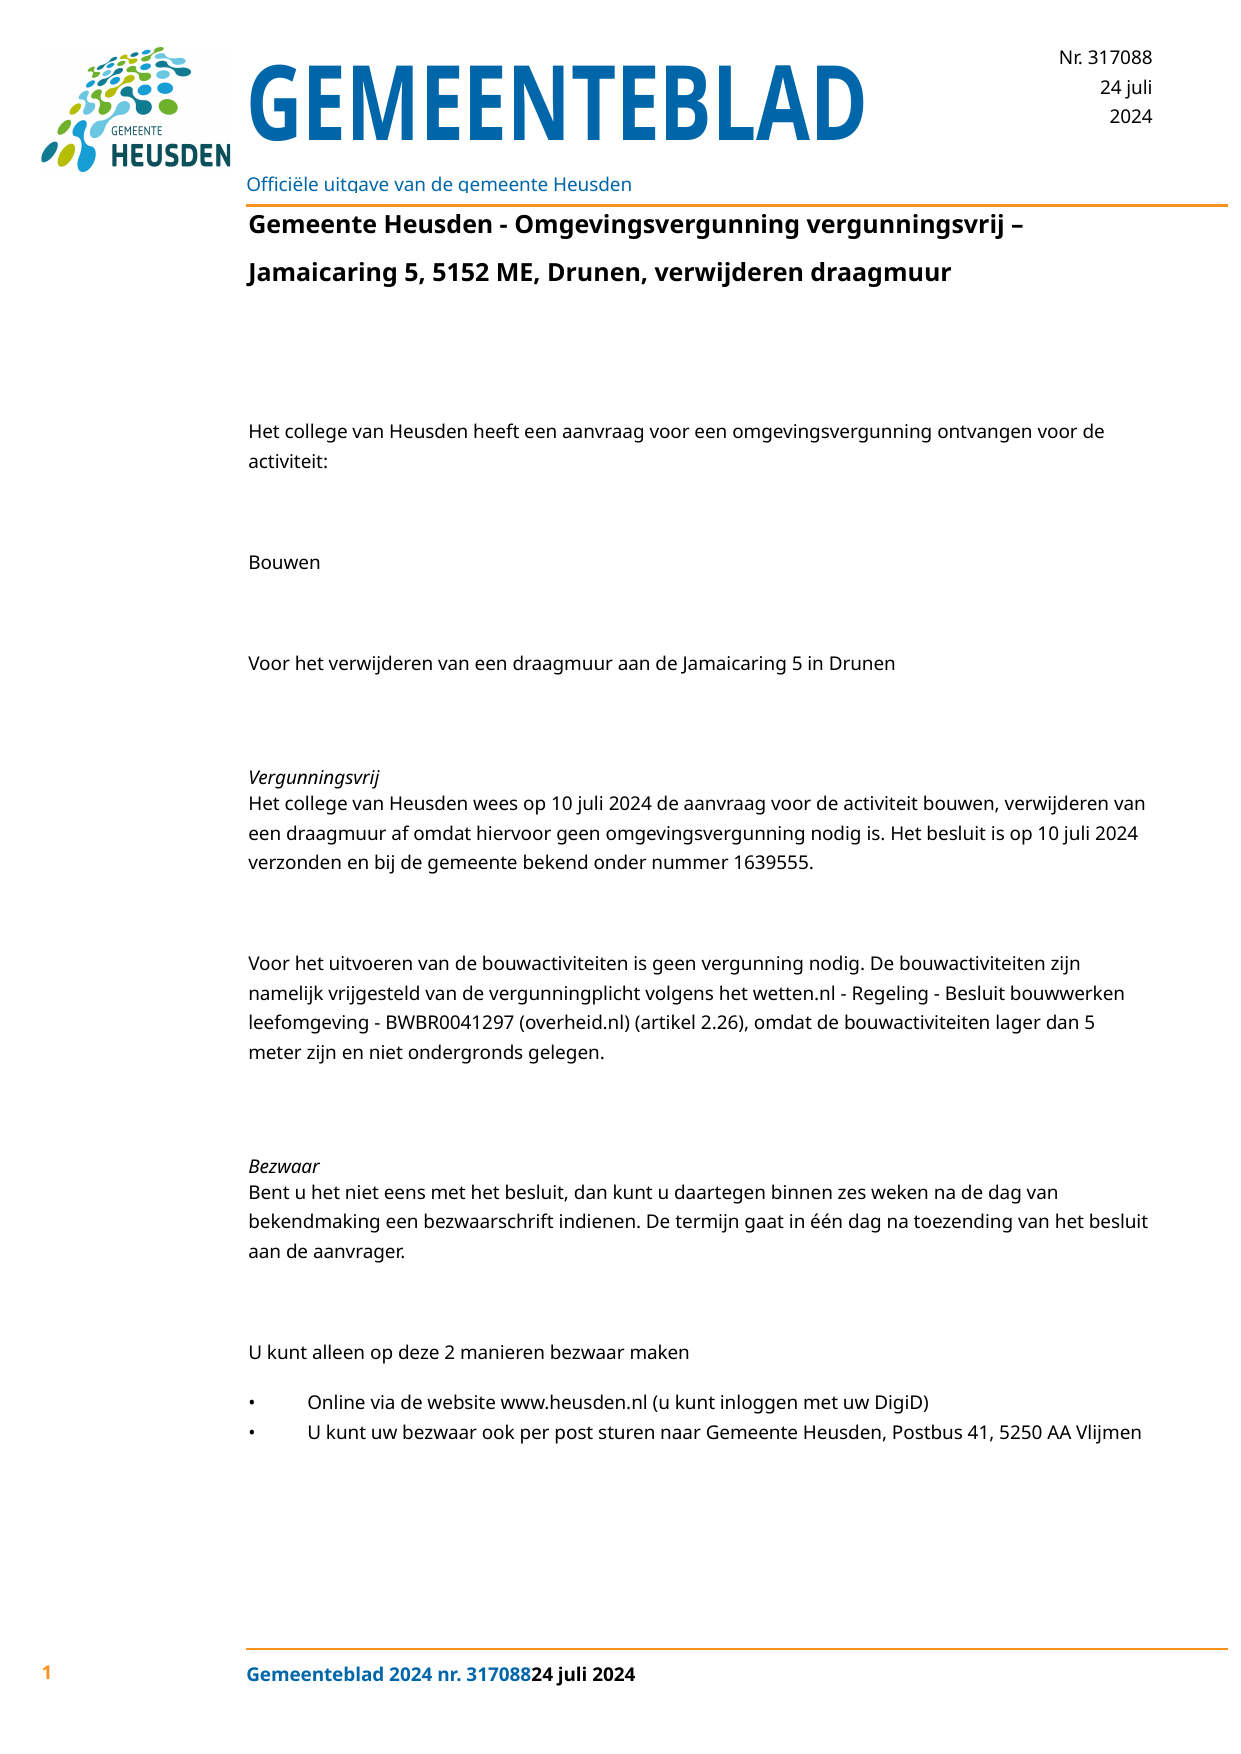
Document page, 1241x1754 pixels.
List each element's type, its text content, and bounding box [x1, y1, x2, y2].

text U kunt alleen op deze 2 manieren bezwaar maken [248, 1339, 1152, 1365]
picture [41, 47, 231, 172]
text Voor het verwijderen van een draagmuur aan de Jamaicaring 5 in Drunen [248, 650, 1152, 676]
text Vergunningsvrij [248, 764, 1152, 790]
text Het college van Heusden wees op 10 juli 2024 de aanvraag voor de activiteit bouwen, verwijderen van een draagmuur af omdat hiervoor geen omgevingsvergunning nodig is. Het besluit is op 10 juli 2024 verzonden en bij de gemeente bekend onder nummer 1639555. [248, 790, 1152, 875]
text Bezwaar [248, 1153, 1152, 1179]
list Online via de website www.heusden.nl (u kunt inloggen met uw DigiD) [248, 1389, 1152, 1415]
text Gemeente Heusden - Omgevingsvergunning vergunningsvrij – Jamaicaring 5, 5152 ME, Drunen, verwijderen draagmuur [248, 207, 1152, 288]
text Het college van Heusden heeft een aanvraag voor een omgevingsvergunning ontvangen voor de activiteit: [248, 419, 1152, 474]
list U kunt uw bezwaar ook per post sturen naar Gemeente Heusden, Postbus 41, 5250 AA Vlijmen [248, 1419, 1152, 1445]
text Bouwen [248, 549, 1152, 575]
text Voor het uitvoeren van de bouwactiviteiten is geen vergunning nodig. De bouwactiviteiten zijn namelijk vrijgesteld van de vergunningplicht volgens het wetten.nl - Regeling - Besluit bouwwerken leefomgeving - BWBR0041297 (overheid.nl) (artikel 2.26), omdat de bouwactiviteiten lager dan 5 meter zijn en niet ondergronds gelegen. [248, 950, 1152, 1064]
text Bent u het niet eens met het besluit, dan kunt u daartegen binnen zes weken na de dag van bekendmaking een bezwaarschrift indienen. De termijn gaat in één dag na toezending van het besluit aan de aanvrager. [248, 1179, 1152, 1264]
